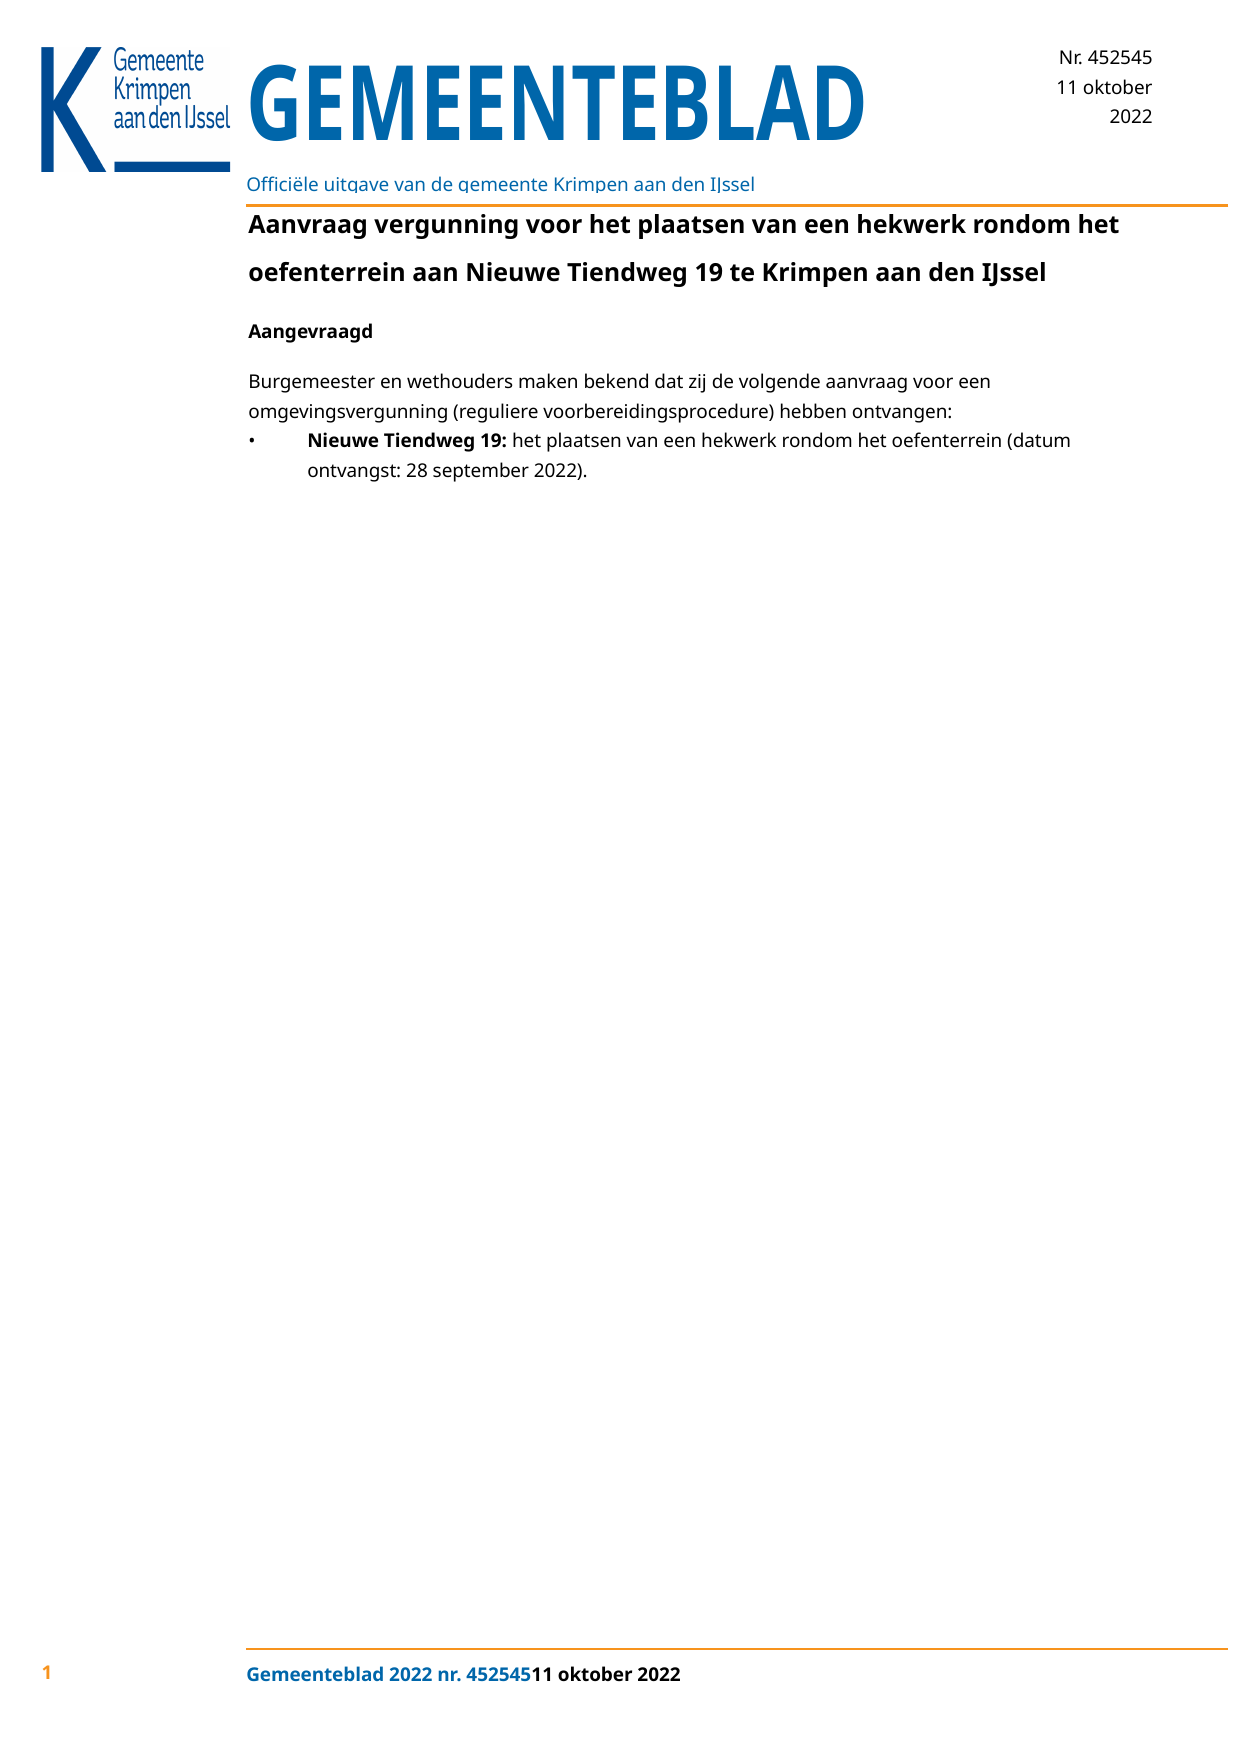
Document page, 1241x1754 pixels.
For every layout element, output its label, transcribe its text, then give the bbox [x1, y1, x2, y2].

list Nieuwe Tiendweg 19: het plaatsen van een hekwerk rondom het oefenterrein (datum ontvangst: 28 september 2022). [248, 427, 1152, 483]
text Burgemeester en wethouders maken bekend dat zij de volgende aanvraag voor een omgevingsvergunning (reguliere voorbereidingsprocedure) hebben ontvangen: [248, 368, 1152, 424]
text Aangevraagd [248, 318, 1152, 344]
text Aanvraag vergunning voor het plaatsen van een hekwerk rondom het oefenterrein aan Nieuwe Tiendweg 19 te Krimpen aan den IJssel [248, 207, 1152, 288]
picture [41, 47, 231, 172]
